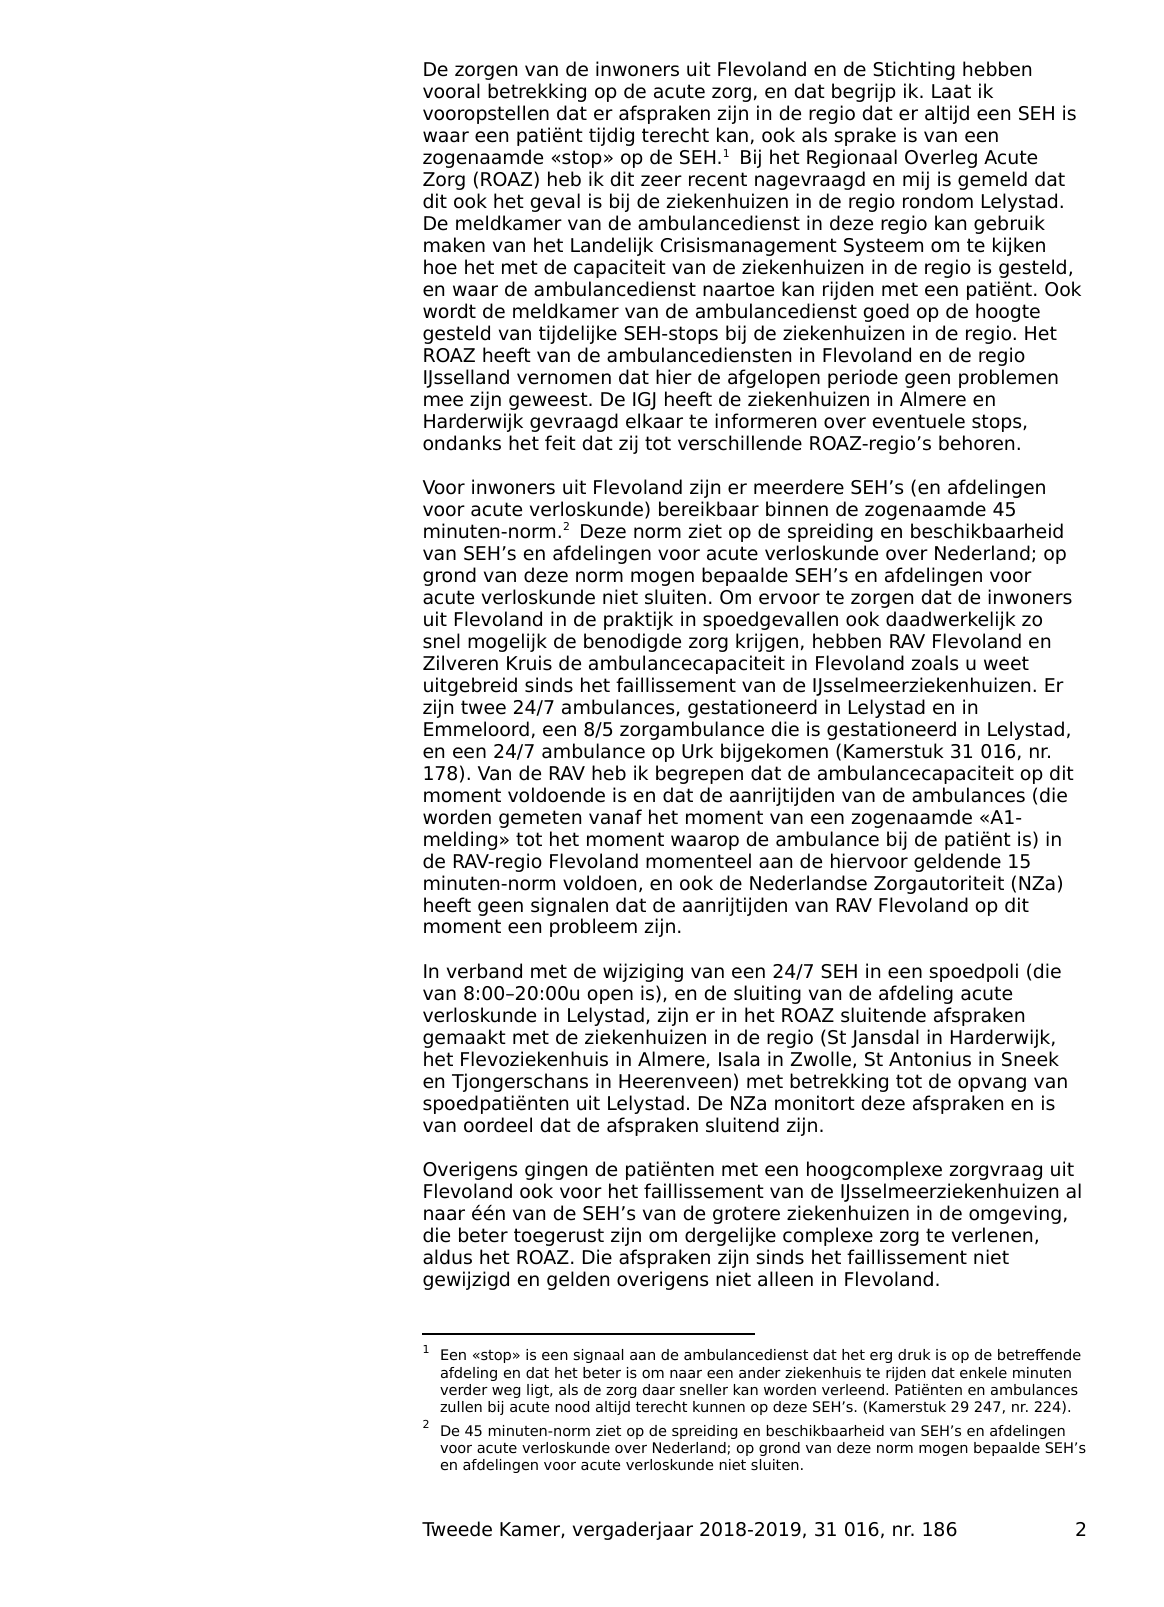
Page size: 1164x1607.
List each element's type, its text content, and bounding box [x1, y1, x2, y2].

text Een «stop» is een signaal aan de ambulancedienst dat het erg druk is op de betreffende afdeling en dat het beter is om naar een ander ziekenhuis te rijden dat enkele minuten verder weg ligt, als de zorg daar sneller kan worden verleend. Patiënten en ambulances zullen bij acute nood altijd terecht kunnen op deze SEH’s. (Kamerstuk 29 247, nr. 224). [422, 1343, 1087, 1416]
text De zorgen van de inwoners uit Flevoland en de Stichting hebben vooral betrekking op de acute zorg, en dat begrijp ik. Laat ik vooropstellen dat er afspraken zijn in de regio dat er altijd een SEH is waar een patiënt tijdig terecht kan, ook als sprake is van een zogenaamde «stop» op de SEH. Bij het Regionaal Overleg Acute Zorg (ROAZ) heb ik dit zeer recent nagevraagd en mij is gemeld dat dit ook het geval is bij de ziekenhuizen in de regio rondom Lelystad. De meldkamer van de ambulancedienst in deze regio kan gebruik maken van het Landelijk Crisismanagement Systeem om te kijken hoe het met de capaciteit van de ziekenhuizen in de regio is gesteld, en waar de ambulancedienst naartoe kan rijden met een patiënt. Ook wordt de meldkamer van de ambulancedienst goed op de hoogte gesteld van tijdelijke SEH-stops bij de ziekenhuizen in de regio. Het ROAZ heeft van de ambulancediensten in Flevoland en de regio IJsselland vernomen dat hier de afgelopen periode geen problemen mee zijn geweest. De IGJ heeft de ziekenhuizen in Almere en Harderwijk gevraagd elkaar te informeren over eventuele stops, ondanks het feit dat zij tot verschillende ROAZ-regio’s behoren. [422, 59, 1087, 455]
text Voor inwoners uit Flevoland zijn er meerdere SEH’s (en afdelingen voor acute verloskunde) bereikbaar binnen de zogenaamde 45 minuten-norm. Deze norm ziet op de spreiding en beschikbaarheid van SEH’s en afdelingen voor acute verloskunde over Nederland; op grond van deze norm mogen bepaalde SEH’s en afdelingen voor acute verloskunde niet sluiten. Om ervoor te zorgen dat de inwoners uit Flevoland in de praktijk in spoedgevallen ook daadwerkelijk zo snel mogelijk de benodigde zorg krijgen, hebben RAV Flevoland en Zilveren Kruis de ambulancecapaciteit in Flevoland zoals u weet uitgebreid sinds het faillissement van de IJsselmeerziekenhuizen. Er zijn twee 24/7 ambulances, gestationeerd in Lelystad en in Emmeloord, een 8/5 zorgambulance die is gestationeerd in Lelystad, en een 24/7 ambulance op Urk bijgekomen (Kamerstuk 31 016, nr. 178). Van de RAV heb ik begrepen dat de ambulancecapaciteit op dit moment voldoende is en dat de aanrijtijden van de ambulances (die worden gemeten vanaf het moment van een zogenaamde «A1-melding» tot het moment waarop de ambulance bij de patiënt is) in de RAV-regio Flevoland momenteel aan de hiervoor geldende 15 minuten-norm voldoen, en ook de Nederlandse Zorgautoriteit (NZa) heeft geen signalen dat de aanrijtijden van RAV Flevoland op dit moment een probleem zijn. [422, 477, 1087, 938]
text De 45 minuten-norm ziet op de spreiding en beschikbaarheid van SEH’s en afdelingen voor acute verloskunde over Nederland; op grond van deze norm mogen bepaalde SEH’s en afdelingen voor acute verloskunde niet sluiten. [422, 1418, 1087, 1474]
text Overigens gingen de patiënten met een hoogcomplexe zorgvraag uit Flevoland ook voor het faillissement van de IJsselmeerziekenhuizen al naar één van de SEH’s van de grotere ziekenhuizen in de omgeving, die beter toegerust zijn om dergelijke complexe zorg te verlenen, aldus het ROAZ. Die afspraken zijn sinds het faillissement niet gewijzigd en gelden overigens niet alleen in Flevoland. [422, 1159, 1087, 1291]
text In verband met de wijziging van een 24/7 SEH in een spoedpoli (die van 8:00–20:00u open is), en de sluiting van de afdeling acute verloskunde in Lelystad, zijn er in het ROAZ sluitende afspraken gemaakt met de ziekenhuizen in de regio (St Jansdal in Harderwijk, het Flevoziekenhuis in Almere, Isala in Zwolle, St Antonius in Sneek en Tjongerschans in Heerenveen) met betrekking tot de opvang van spoedpatiënten uit Lelystad. De NZa monitort deze afspraken en is van oordeel dat de afspraken sluitend zijn. [422, 961, 1087, 1136]
